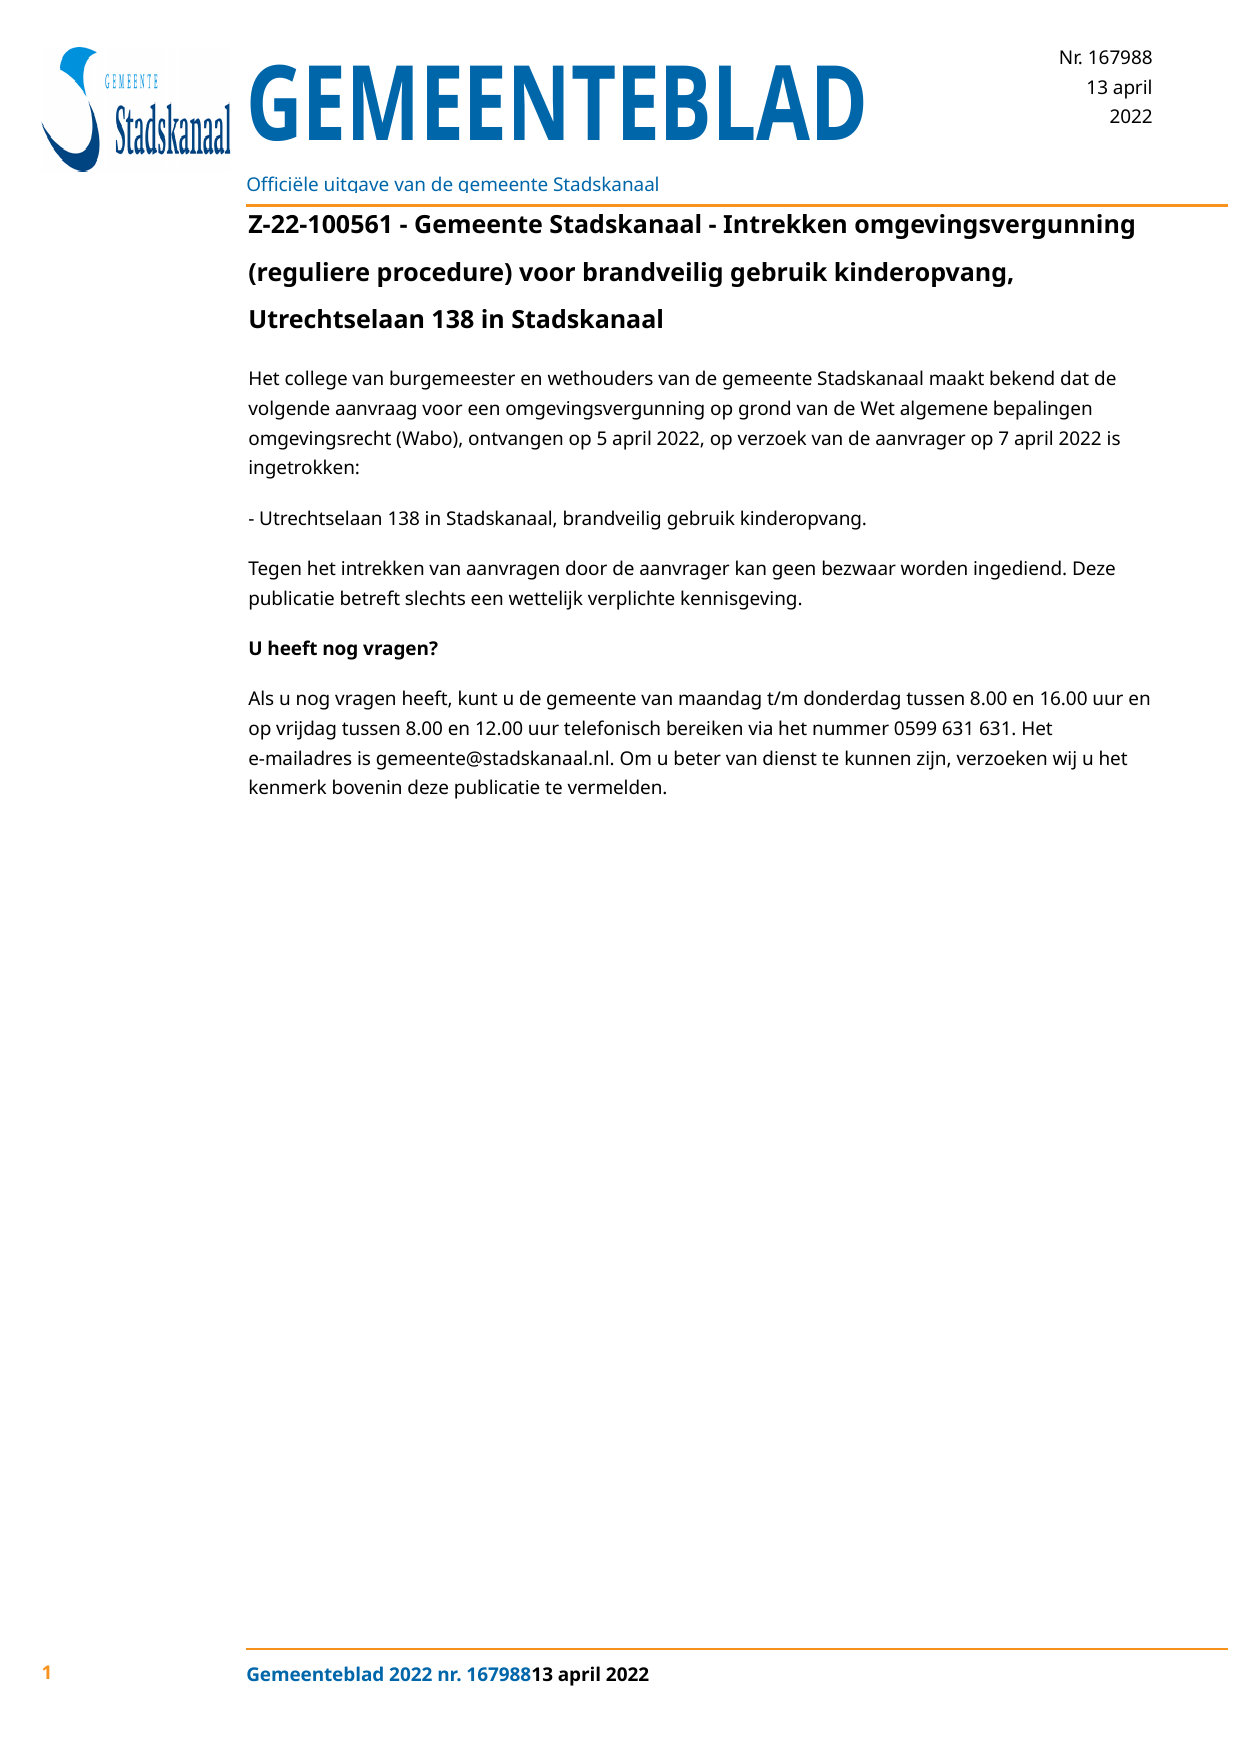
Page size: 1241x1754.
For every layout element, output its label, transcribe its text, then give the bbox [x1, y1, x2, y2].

picture [41, 47, 231, 172]
text Het college van burgemeester en wethouders van de gemeente Stadskanaal maakt bekend dat de volgende aanvraag voor een omgevingsvergunning op grond van de Wet algemene bepalingen omgevingsrecht (Wabo), ontvangen op 5 april 2022, op verzoek van de aanvrager op 7 april 2022 is ingetrokken: [248, 366, 1152, 480]
text Tegen het intrekken van aanvragen door de aanvrager kan geen bezwaar worden ingediend. Deze publicatie betreft slechts een wettelijk verplichte kennisgeving. [248, 555, 1152, 610]
text Z-22-100561 - Gemeente Stadskanaal - Intrekken omgevingsvergunning (reguliere procedure) voor brandveilig gebruik kinderopvang, Utrechtselaan 138 in Stadskanaal [248, 207, 1152, 336]
text - Utrechtselaan 138 in Stadskanaal, brandveilig gebruik kinderopvang. [248, 505, 1152, 530]
text U heeft nog vragen? [248, 635, 1152, 661]
text Als u nog vragen heeft, kunt u de gemeente van maandag t/m donderdag tussen 8.00 en 16.00 uur en op vrijdag tussen 8.00 en 12.00 uur telefonisch bereiken via het nummer 0599 631 631. Het e‑mailadres is gemeente@stadskanaal.nl. Om u beter van dienst te kunnen zijn, verzoeken wij u het kenmerk bovenin deze publicatie te vermelden. [248, 686, 1152, 800]
